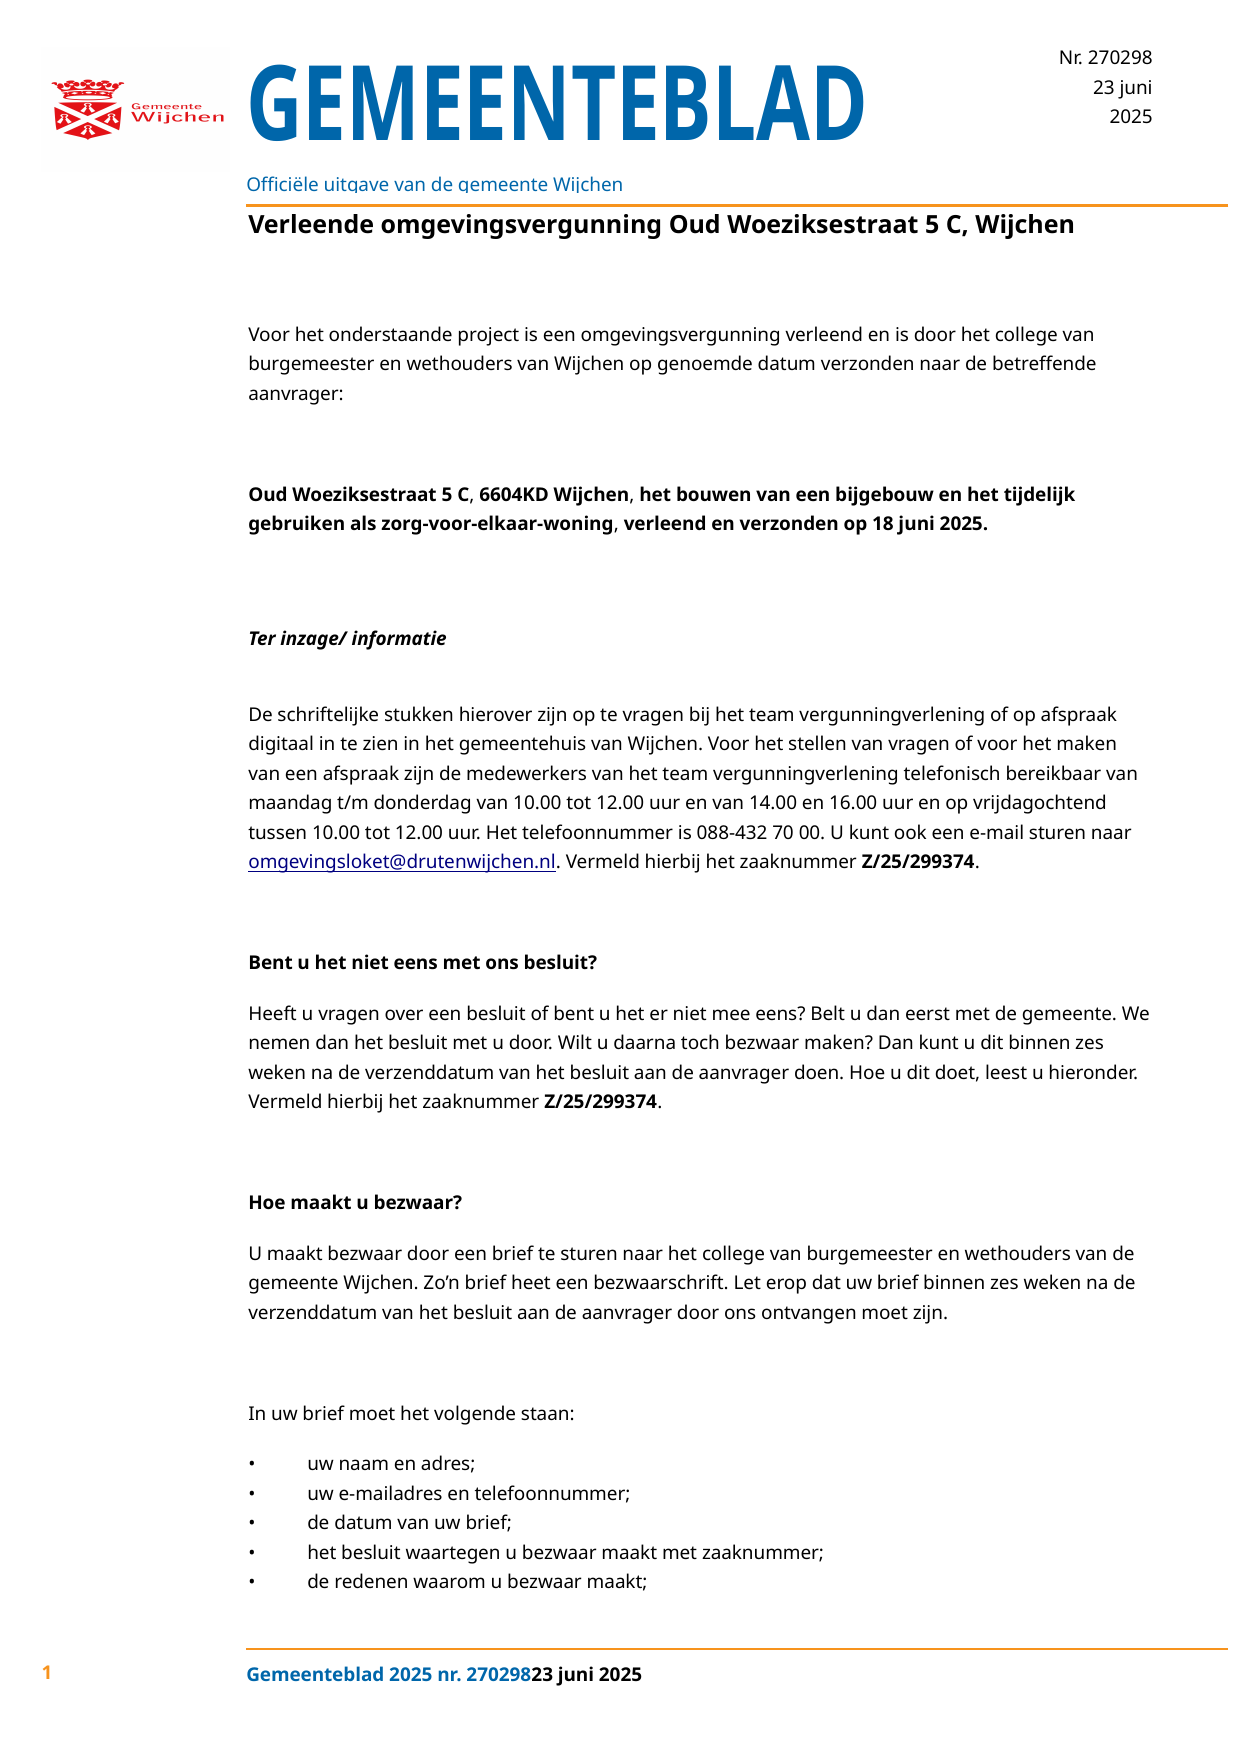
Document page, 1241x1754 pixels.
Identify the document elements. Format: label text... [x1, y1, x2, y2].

text U maakt bezwaar door een brief te sturen naar het college van burgemeester en wethouders van de gemeente Wijchen. Zo’n brief heet een bezwaarschrift. Let erop dat uw brief binnen zes weken na de verzenddatum van het besluit aan de aanvrager door ons ontvangen moet zijn. [248, 1240, 1152, 1325]
text Oud Woeziksestraat 5 C, 6604KD Wijchen, het bouwen van een bijgebouw en het tijdelijk gebruiken als zorg-voor-elkaar-woning, verleend en verzonden op 18 juni 2025. [248, 481, 1152, 536]
list de redenen waarom u bezwaar maakt; [248, 1569, 1152, 1594]
text Ter inzage/ informatie [248, 625, 1152, 650]
list de datum van uw brief; [248, 1509, 1152, 1535]
text Voor het onderstaande project is een omgevingsvergunning verleend en is door het college van burgemeester en wethouders van Wijchen op genoemde datum verzonden naar de betreffende aanvrager: [248, 321, 1152, 406]
text Hoe maakt u bezwaar? [248, 1189, 1152, 1215]
picture [41, 47, 231, 172]
list het besluit waartegen u bezwaar maakt met zaaknummer; [248, 1539, 1152, 1565]
text De schriftelijke stukken hierover zijn op te vragen bij het team vergunningverlening of op afspraak digitaal in te zien in het gemeentehuis van Wijchen. Voor het stellen van vragen of voor het maken van een afspraak zijn de medewerkers van het team vergunningverlening telefonisch bereikbaar van maandag t/m donderdag van 10.00 tot 12.00 uur en van 14.00 en 16.00 uur en op vrijdagochtend tussen 10.00 tot 12.00 uur. Het telefoonnummer is 088-432 70 00. U kunt ook een e-mail sturen naar omgevingsloket@drutenwijchen.nl. Vermeld hierbij het zaaknummer Z/25/299374. [248, 701, 1152, 874]
text Verleende omgevingsvergunning Oud Woeziksestraat 5 C, Wijchen [248, 207, 1152, 241]
text In uw brief moet het volgende staan: [248, 1400, 1152, 1426]
text Heeft u vragen over een besluit of bent u het er niet mee eens? Belt u dan eerst met de gemeente. We nemen dan het besluit met u door. Wilt u daarna toch bezwaar maken? Dan kunt u dit binnen zes weken na de verzenddatum van het besluit aan de aanvrager doen. Hoe u dit doet, leest u hieronder. Vermeld hierbij het zaaknummer Z/25/299374. [248, 1000, 1152, 1114]
list uw naam en adres; [248, 1450, 1152, 1476]
text Bent u het niet eens met ons besluit? [248, 949, 1152, 975]
list uw e-mailadres en telefoonnummer; [248, 1480, 1152, 1506]
